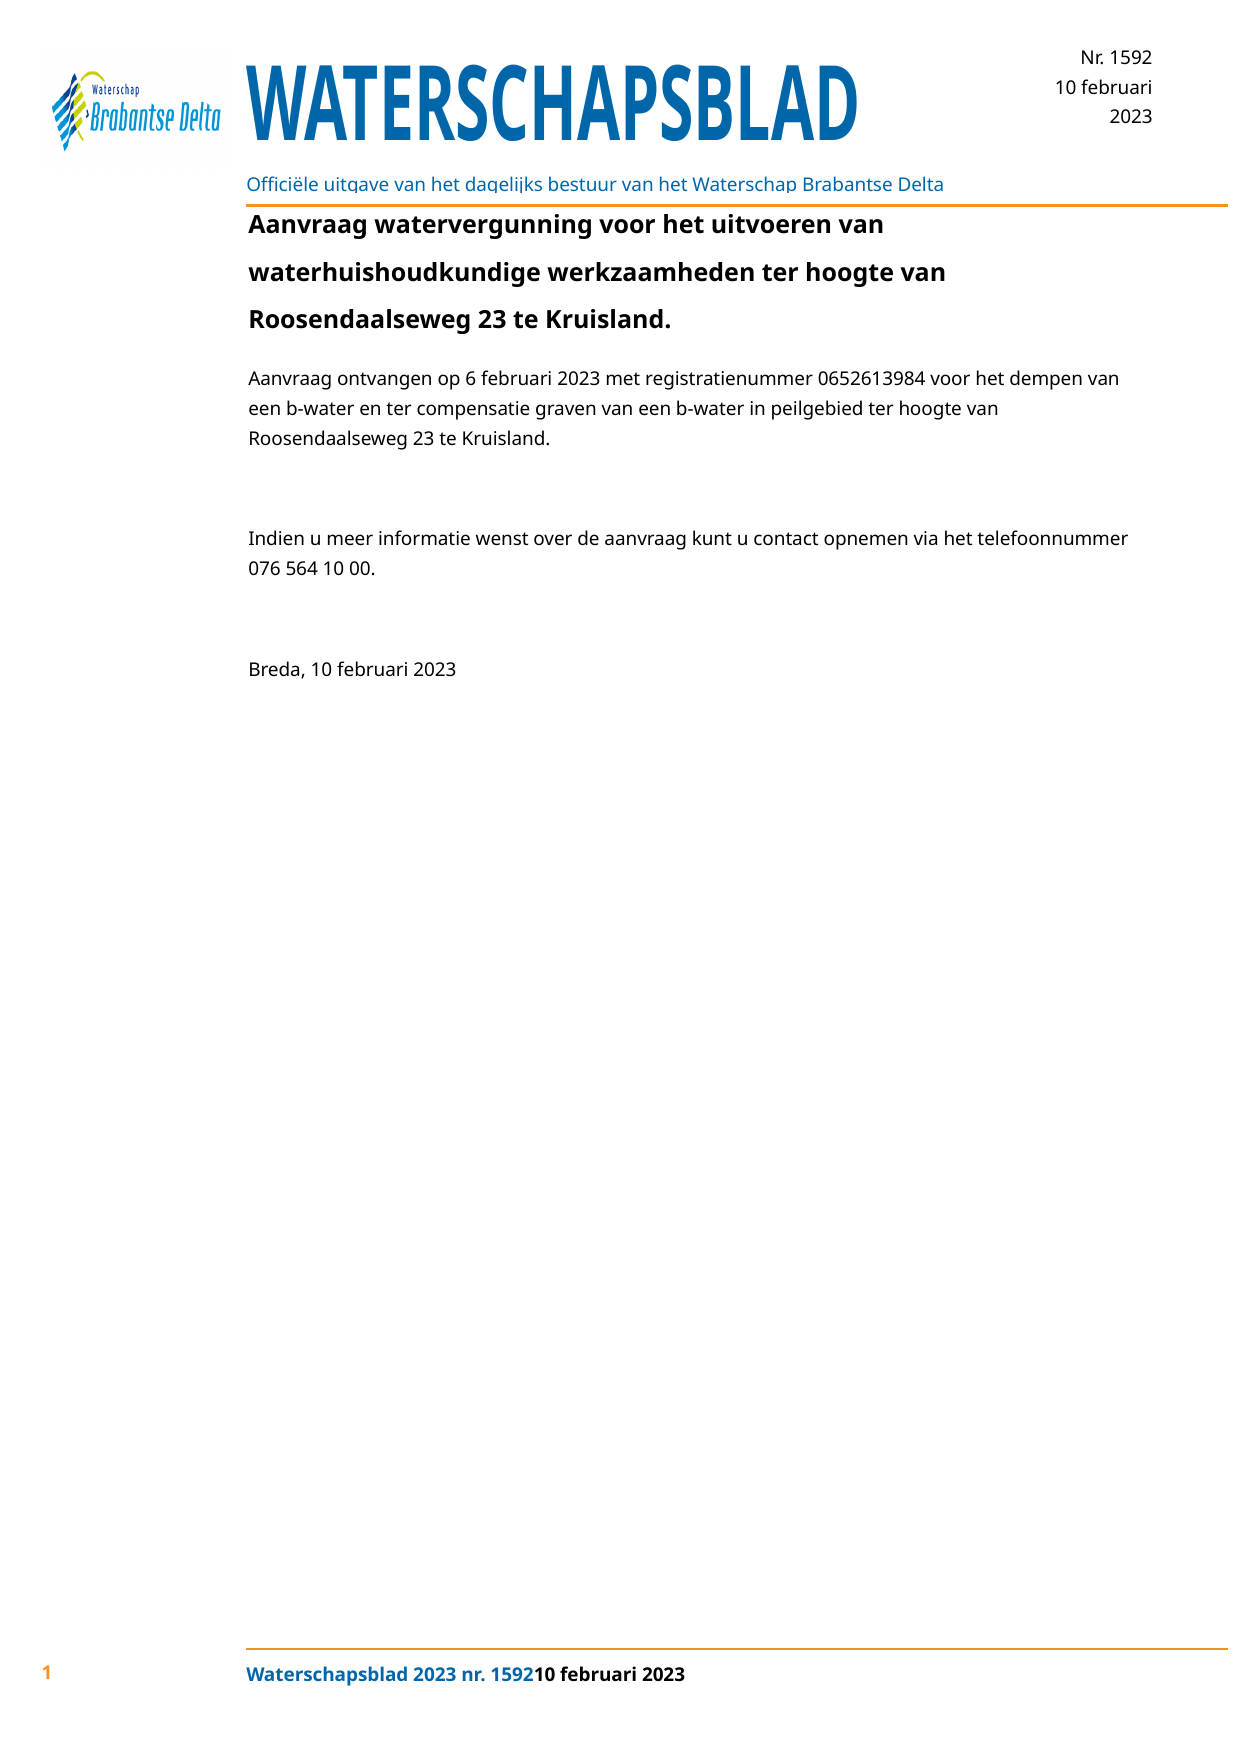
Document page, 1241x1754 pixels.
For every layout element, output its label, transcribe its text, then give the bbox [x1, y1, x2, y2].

text Aanvraag watervergunning voor het uitvoeren van waterhuishoudkundige werkzaamheden ter hoogte van Roosendaalseweg 23 te Kruisland. [248, 207, 1152, 336]
picture [41, 47, 231, 172]
text Indien u meer informatie wenst over de aanvraag kunt u contact opnemen via het telefoonnummer 076 564 10 00. [248, 526, 1152, 581]
text Aanvraag ontvangen op 6 februari 2023 met registratienummer 0652613984 voor het dempen van een b-water en ter compensatie graven van een b-water in peilgebied ter hoogte van Roosendaalseweg 23 te Kruisland. [248, 366, 1152, 450]
text Breda, 10 februari 2023 [248, 656, 1152, 682]
